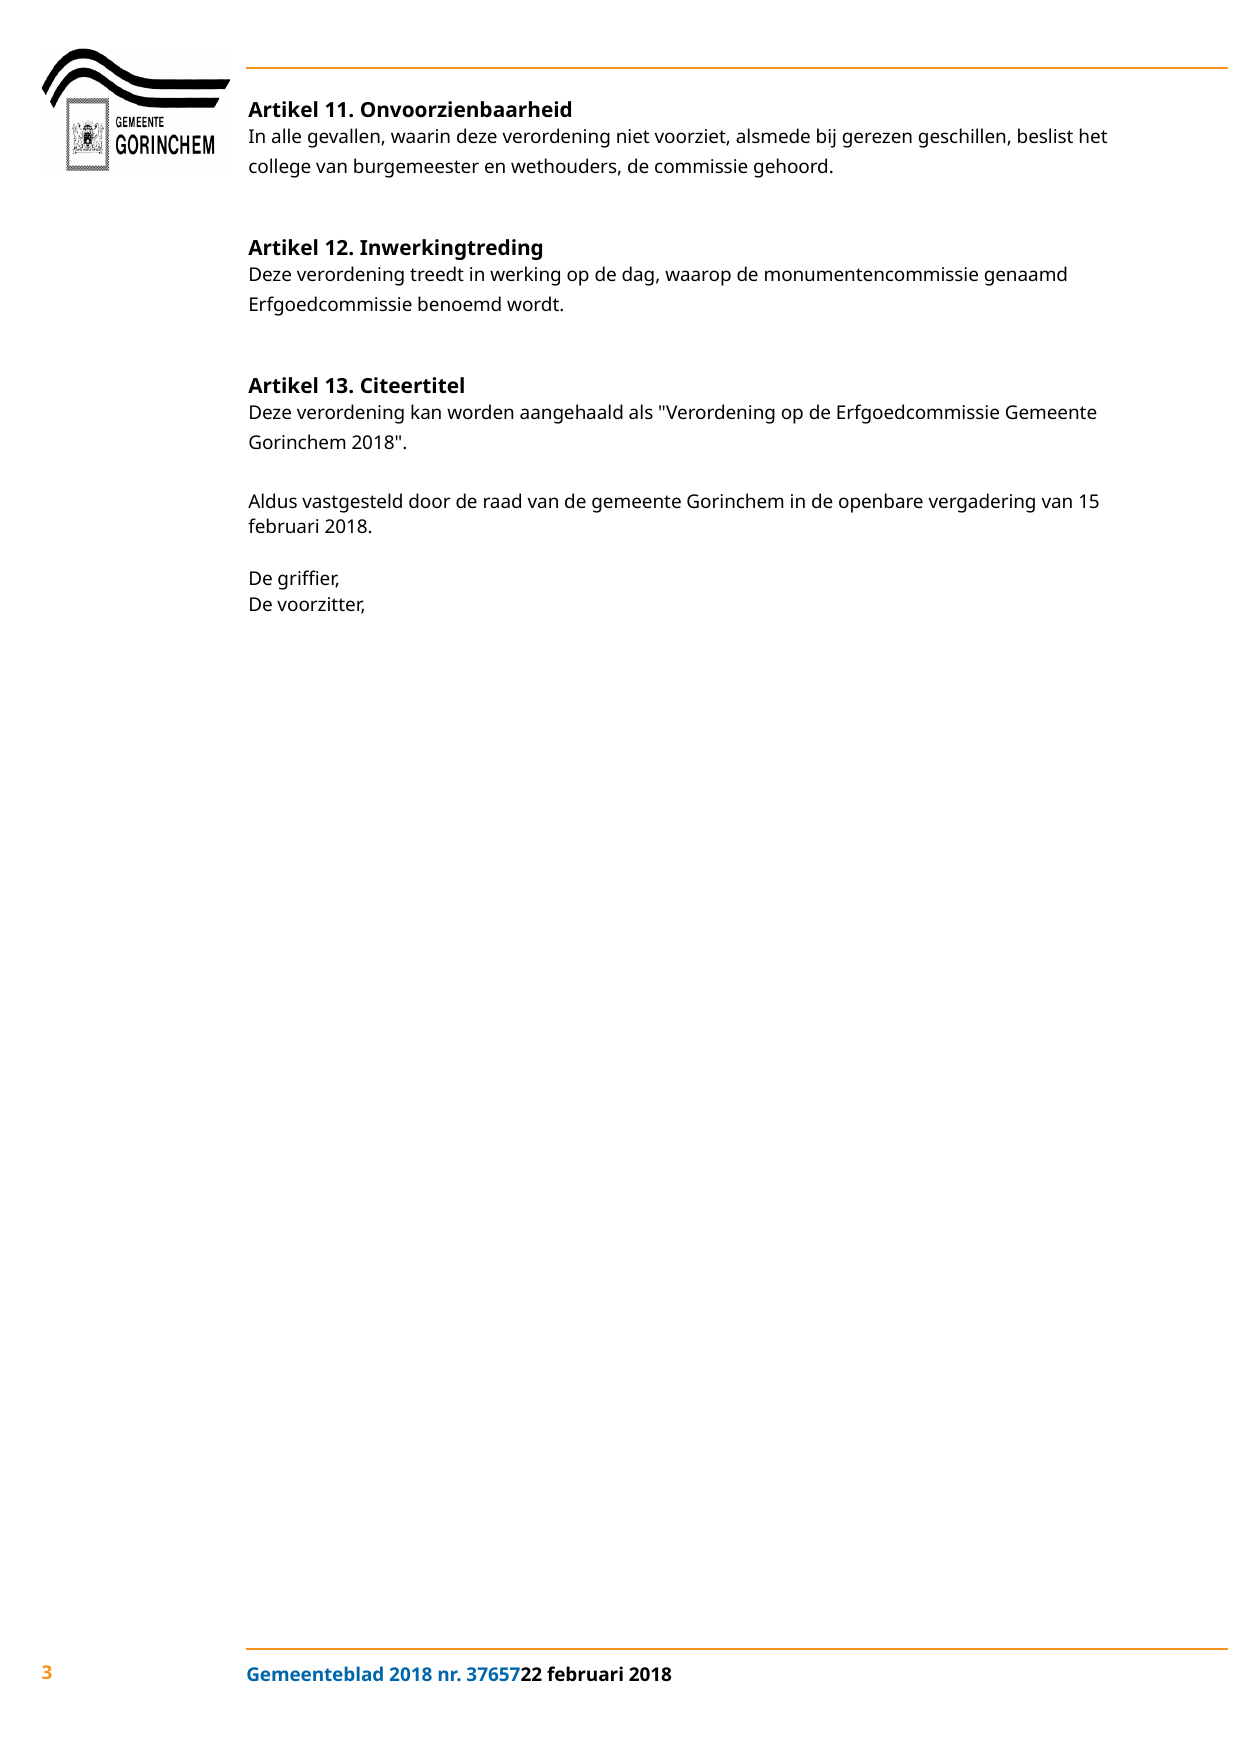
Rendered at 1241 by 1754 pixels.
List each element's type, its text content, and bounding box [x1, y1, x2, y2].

text Artikel 11. Onvoorzienbaarheid [248, 95, 1152, 123]
text In alle gevallen, waarin deze verordening niet voorziet, alsmede bij gerezen geschillen, beslist het college van burgemeester en wethouders, de commissie gehoord. [248, 123, 1152, 178]
text Artikel 13. Citeertitel [248, 371, 1152, 399]
text Deze verordening treedt in werking op de dag, waarop de monumentencommissie genaamd Erfgoedcommissie benoemd wordt. [248, 261, 1152, 317]
text De voorzitter, [248, 591, 1152, 617]
picture [41, 47, 231, 172]
text Deze verordening kan worden aangehaald als "Verordening op de Erfgoedcommissie Gemeente Gorinchem 2018". [248, 399, 1152, 454]
text Artikel 12. Inwerkingtreding [248, 233, 1152, 261]
text De griffier, [248, 565, 1152, 591]
text Aldus vastgesteld door de raad van de gemeente Gorinchem in de openbare vergadering van 15 februari 2018. [248, 488, 1152, 539]
